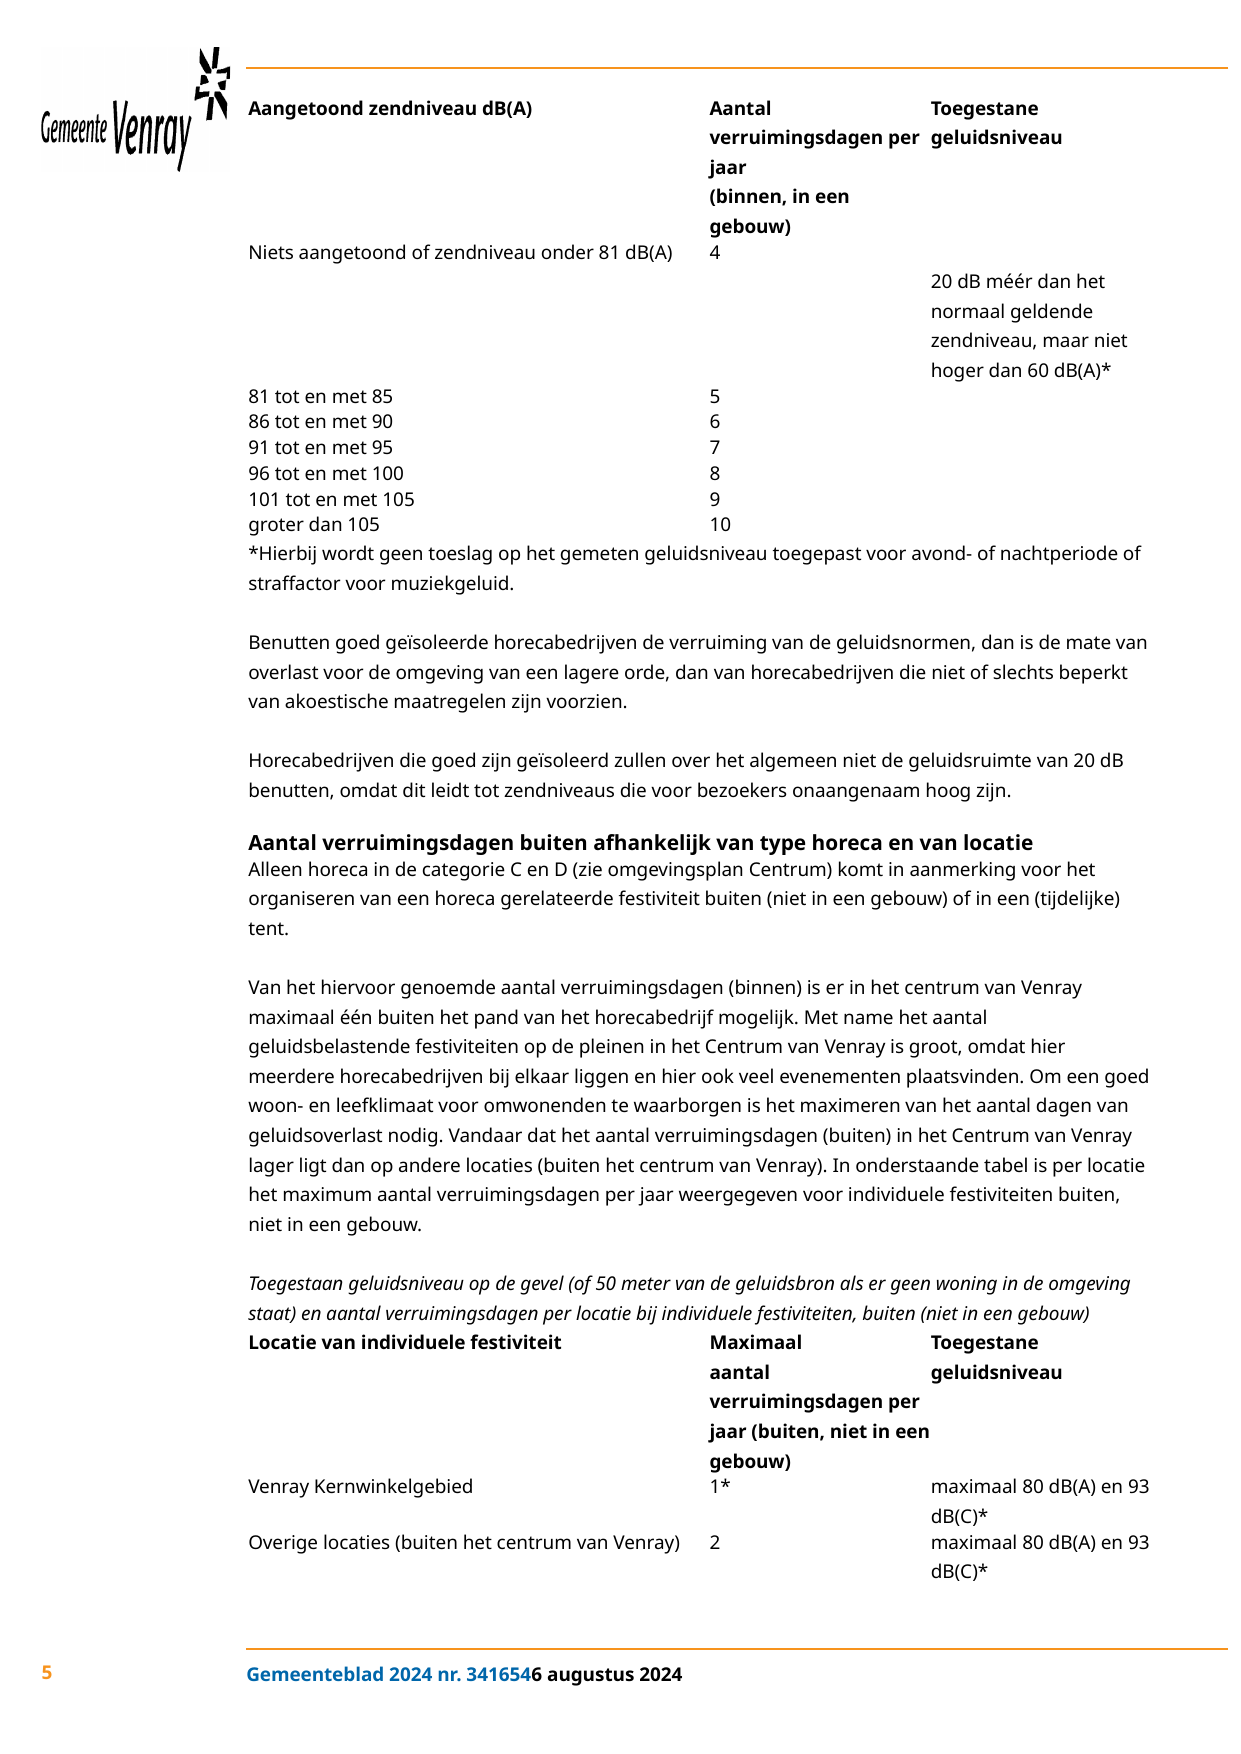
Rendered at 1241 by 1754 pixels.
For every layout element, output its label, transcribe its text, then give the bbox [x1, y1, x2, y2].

picture [41, 47, 231, 172]
table_cell Niets aangetoond of zendniveau onder 81 dB(A) [248, 239, 709, 383]
table_cell groter dan 105 [248, 512, 709, 537]
text Alleen horeca in de categorie C en D (zie omgevingsplan Centrum) komt in aanmerking voor het organiseren van een horeca gerelateerde festiviteit buiten (niet in een gebouw) of in een (tijdelijke) tent. [248, 856, 1152, 941]
table_cell [931, 409, 1152, 434]
table_cell 1* [709, 1474, 931, 1529]
table_header Toegestane geluidsniveau [931, 95, 1152, 239]
table_cell 86 tot en met 90 [248, 409, 709, 434]
text *Hierbij wordt geen toeslag op het gemeten geluidsniveau toegepast voor avond- of nachtperiode of straffactor voor muziekgeluid. [248, 541, 1152, 596]
table_cell 4 [709, 239, 931, 383]
table_cell 8 [709, 460, 931, 486]
text Horecabedrijven die goed zijn geïsoleerd zullen over het algemeen niet de geluidsruimte van 20 dB benutten, omdat dit leidt tot zendniveaus die voor bezoekers onaangenaam hoog zijn. [248, 748, 1152, 803]
table_cell 81 tot en met 85 [248, 383, 709, 409]
table_cell maximaal 80 dB(A) en 93 dB(C)* [931, 1474, 1152, 1529]
table_cell 6 [709, 409, 931, 434]
table_cell 96 tot en met 100 [248, 460, 709, 486]
table_header Aantal verruimingsdagen per jaar (binnen, in een gebouw) [709, 95, 931, 239]
table_cell 7 [709, 434, 931, 460]
text Toegestaan geluidsniveau op de gevel (of 50 meter van de geluidsbron als er geen woning in de omgeving staat) en aantal verruimingsdagen per locatie bij individuele festiviteiten, buiten (niet in een gebouw) [248, 1270, 1152, 1326]
table_cell 20 dB méér dan het normaal geldende zendniveau, maar niet hoger dan 60 dB(A)* [931, 239, 1152, 383]
table_cell [931, 460, 1152, 486]
table_header Maximaal aantal verruimingsdagen per jaar (buiten, niet in een gebouw) [709, 1330, 931, 1473]
text Van het hiervoor genoemde aantal verruimingsdagen (binnen) is er in het centrum van Venray maximaal één buiten het pand van het horecabedrijf mogelijk. Met name het aantal geluidsbelastende festiviteiten op de pleinen in het Centrum van Venray is groot, omdat hier meerdere horecabedrijven bij elkaar liggen en hier ook veel evenementen plaatsvinden. Om een goed woon- en leefklimaat voor omwonenden te waarborgen is het maximeren van het aantal dagen van geluidsoverlast nodig. Vandaar dat het aantal verruimingsdagen (buiten) in het Centrum van Venray lager ligt dan op andere locaties (buiten het centrum van Venray). In onderstaande tabel is per locatie het maximum aantal verruimingsdagen per jaar weergegeven voor individuele festiviteiten buiten, niet in een gebouw. [248, 974, 1152, 1237]
text Benutten goed geïsoleerde horecabedrijven de verruiming van de geluidsnormen, dan is de mate van overlast voor de omgeving van een lagere orde, dan van horecabedrijven die niet of slechts beperkt van akoestische maatregelen zijn voorzien. [248, 629, 1152, 714]
table_cell 10 [709, 512, 931, 537]
text Aantal verruimingsdagen buiten afhankelijk van type horeca en van locatie [248, 828, 1152, 856]
table_cell 91 tot en met 95 [248, 434, 709, 460]
table_cell [931, 383, 1152, 409]
table_cell Overige locaties (buiten het centrum van Venray) [248, 1529, 709, 1584]
table_cell maximaal 80 dB(A) en 93 dB(C)* [931, 1529, 1152, 1584]
table_header Aangetoond zendniveau dB(A) [248, 95, 709, 239]
table_cell Venray Kernwinkelgebied [248, 1474, 709, 1529]
table_cell [931, 512, 1152, 537]
table_header Locatie van individuele festiviteit [248, 1330, 709, 1473]
table_cell 9 [709, 486, 931, 512]
table_cell 5 [709, 383, 931, 409]
table_header Toegestane geluidsniveau [931, 1330, 1152, 1473]
table_cell [931, 434, 1152, 460]
table_cell [931, 486, 1152, 512]
table_cell 101 tot en met 105 [248, 486, 709, 512]
table_cell 2 [709, 1529, 931, 1584]
